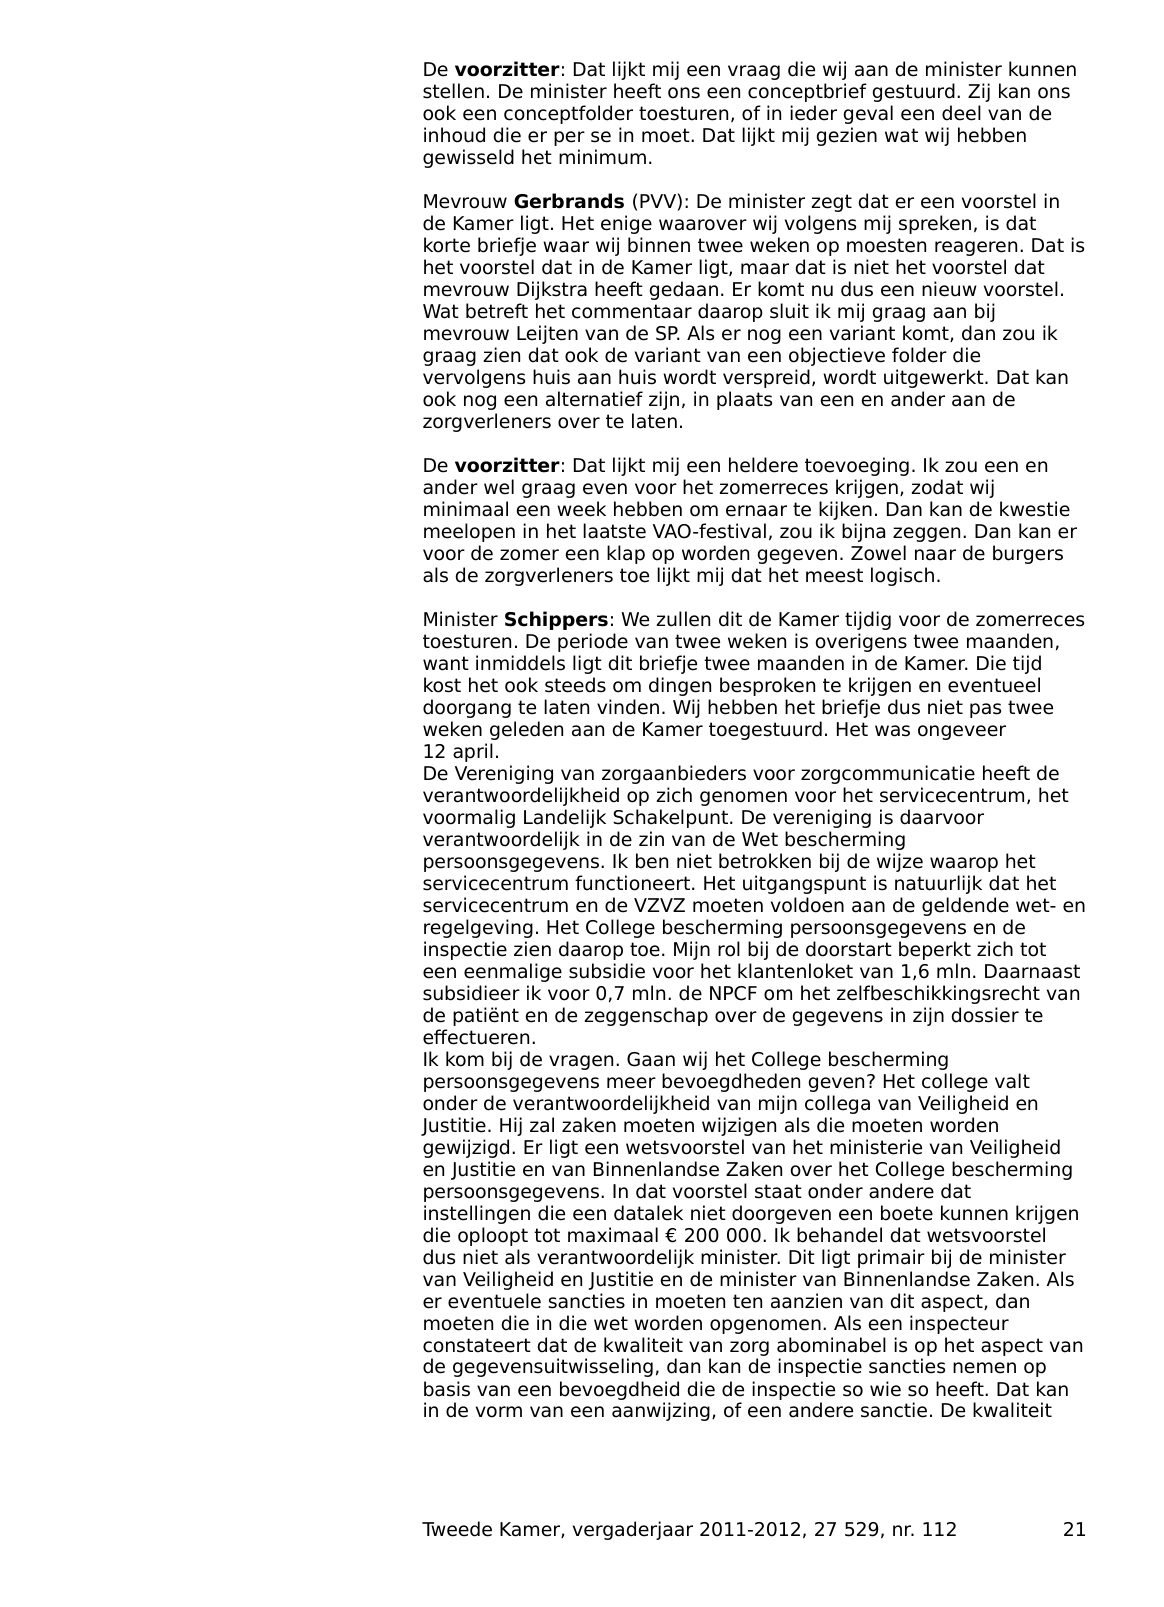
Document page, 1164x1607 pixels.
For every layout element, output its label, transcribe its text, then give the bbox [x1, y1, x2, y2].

text De voorzitter: Dat lijkt mij een heldere toevoeging. Ik zou een en ander wel graag even voor het zomerreces krijgen, zodat wij minimaal een week hebben om ernaar te kijken. Dan kan de kwestie meelopen in het laatste VAO-festival, zou ik bijna zeggen. Dan kan er voor de zomer een klap op worden gegeven. Zowel naar de burgers als de zorgverleners toe lijkt mij dat het meest logisch. [422, 455, 1087, 587]
text Ik kom bij de vragen. Gaan wij het College bescherming persoonsgegevens meer bevoegdheden geven? Het college valt onder de verantwoordelijkheid van mijn collega van Veiligheid en Justitie. Hij zal zaken moeten wijzigen als die moeten worden gewijzigd. Er ligt een wetsvoorstel van het ministerie van Veiligheid en Justitie en van Binnenlandse Zaken over het College bescherming persoonsgegevens. In dat voorstel staat onder andere dat instellingen die een datalek niet doorgeven een boete kunnen krijgen die oploopt tot maximaal € 200 000. Ik behandel dat wetsvoorstel dus niet als verantwoordelijk minister. Dit ligt primair bij de minister van Veiligheid en Justitie en de minister van Binnenlandse Zaken. Als er eventuele sancties in moeten ten aanzien van dit aspect, dan moeten die in die wet worden opgenomen. Als een inspecteur constateert dat de kwaliteit van zorg abominabel is op het aspect van de gegevensuitwisseling, dan kan de inspectie sancties nemen op basis van een bevoegdheid die de inspectie so wie so heeft. Dat kan in de vorm van een aanwijzing, of een andere sanctie. De kwaliteit [422, 1049, 1087, 1422]
text De Vereniging van zorgaanbieders voor zorgcommunicatie heeft de verantwoordelijkheid op zich genomen voor het servicecentrum, het voormalig Landelijk Schakelpunt. De vereniging is daarvoor verantwoordelijk in de zin van de Wet bescherming persoonsgegevens. Ik ben niet betrokken bij de wijze waarop het servicecentrum functioneert. Het uitgangspunt is natuurlijk dat het servicecentrum en de VZVZ moeten voldoen aan de geldende wet- en regelgeving. Het College bescherming persoonsgegevens en de inspectie zien daarop toe. Mijn rol bij de doorstart beperkt zich tot een eenmalige subsidie voor het klantenloket van 1,6 mln. Daarnaast subsidieer ik voor 0,7 mln. de NPCF om het zelfbeschikkingsrecht van de patiënt en de zeggenschap over de gegevens in zijn dossier te effectueren. [422, 763, 1087, 1049]
text De voorzitter: Dat lijkt mij een vraag die wij aan de minister kunnen stellen. De minister heeft ons een conceptbrief gestuurd. Zij kan ons ook een conceptfolder toesturen, of in ieder geval een deel van de inhoud die er per se in moet. Dat lijkt mij gezien wat wij hebben gewisseld het minimum. [422, 59, 1087, 169]
text Minister Schippers: We zullen dit de Kamer tijdig voor de zomerreces toesturen. De periode van twee weken is overigens twee maanden, want inmiddels ligt dit briefje twee maanden in de Kamer. Die tijd kost het ook steeds om dingen besproken te krijgen en eventueel doorgang te laten vinden. Wij hebben het briefje dus niet pas twee weken geleden aan de Kamer toegestuurd. Het was ongeveer 12 april. [422, 609, 1087, 763]
text Mevrouw Gerbrands (PVV): De minister zegt dat er een voorstel in de Kamer ligt. Het enige waarover wij volgens mij spreken, is dat korte briefje waar wij binnen twee weken op moesten reageren. Dat is het voorstel dat in de Kamer ligt, maar dat is niet het voorstel dat mevrouw Dijkstra heeft gedaan. Er komt nu dus een nieuw voorstel. Wat betreft het commentaar daarop sluit ik mij graag aan bij mevrouw Leijten van de SP. Als er nog een variant komt, dan zou ik graag zien dat ook de variant van een objectieve folder die vervolgens huis aan huis wordt verspreid, wordt uitgewerkt. Dat kan ook nog een alternatief zijn, in plaats van een en ander aan de zorgverleners over te laten. [422, 191, 1087, 433]
